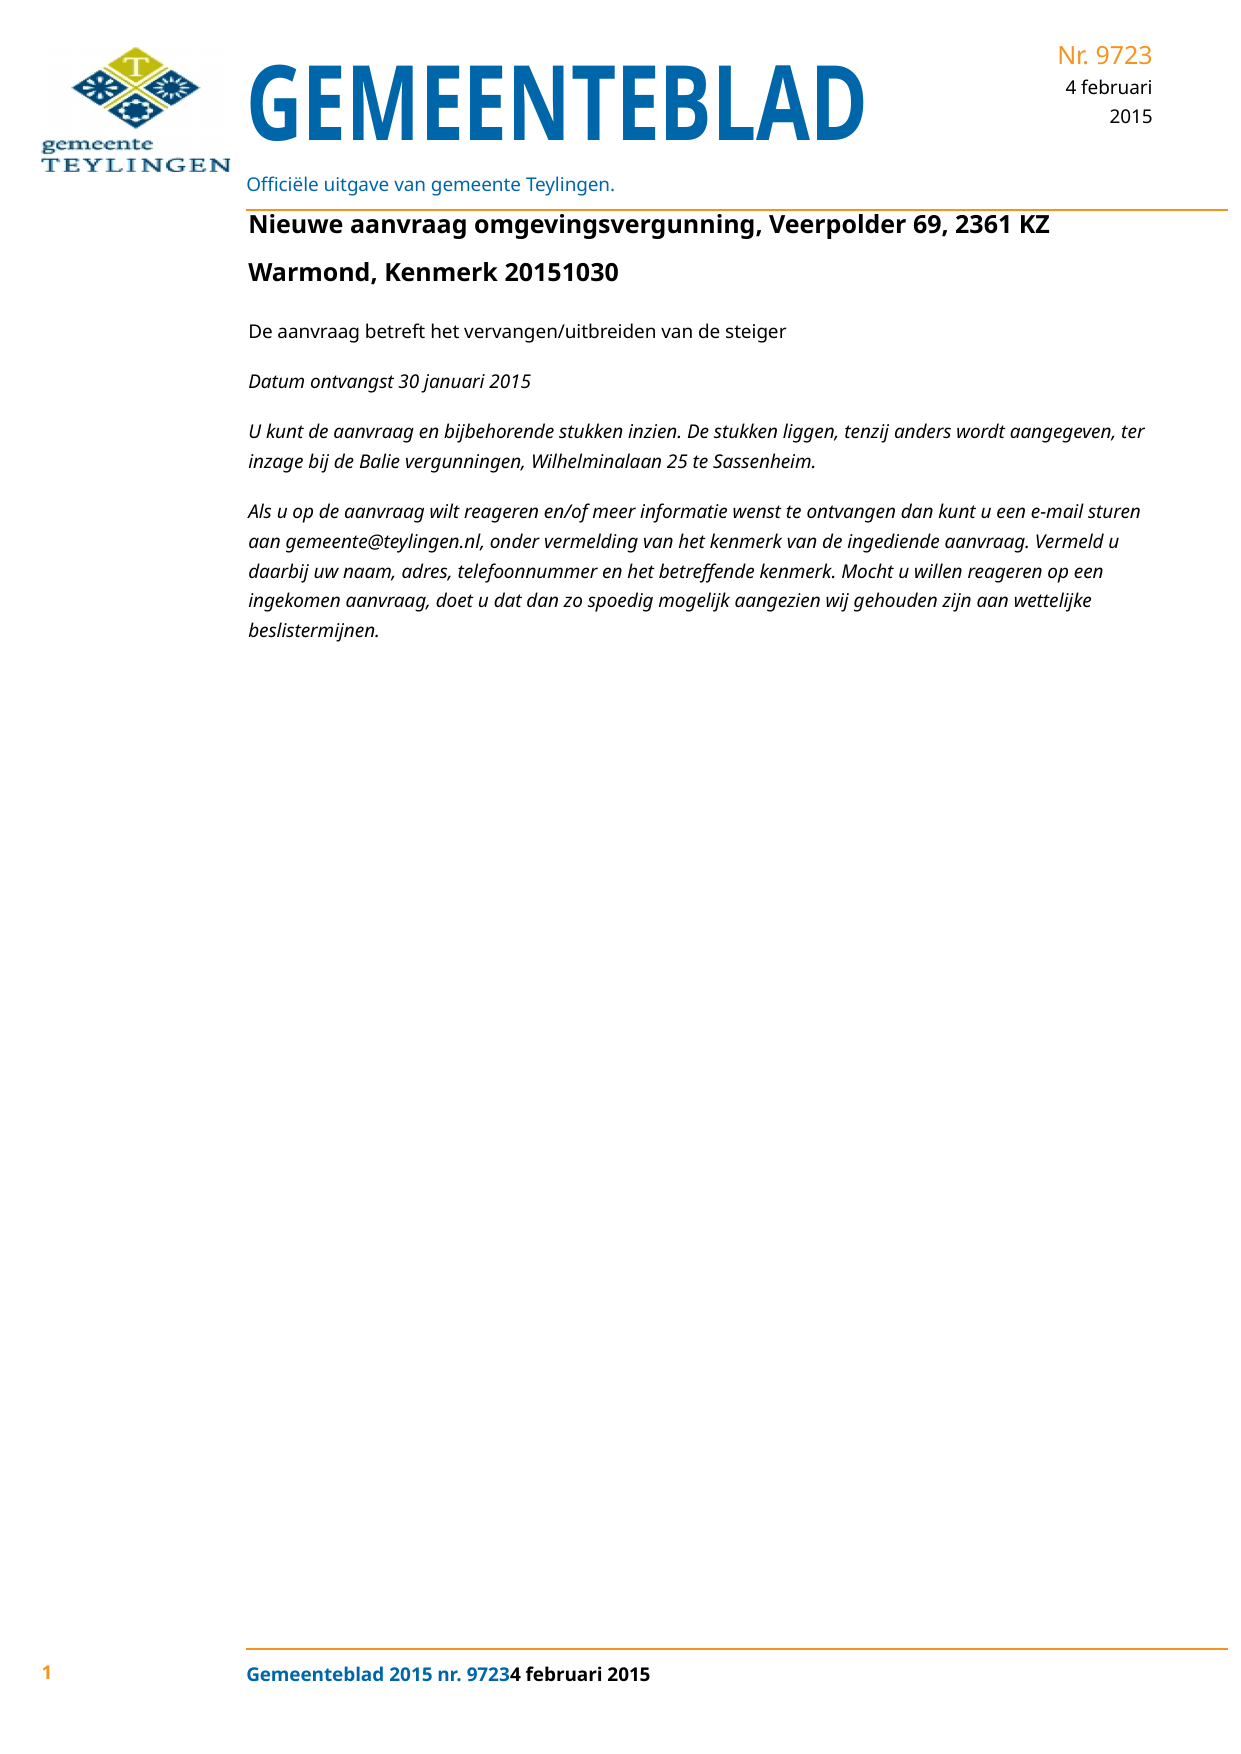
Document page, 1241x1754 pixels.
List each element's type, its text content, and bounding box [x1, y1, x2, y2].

text Nieuwe aanvraag omgevingsvergunning, Veerpolder 69, 2361 KZ Warmond, Kenmerk 20151030 [248, 211, 1152, 288]
text Als u op de aanvraag wilt reageren en/of meer informatie wenst te ontvangen dan kunt u een e-mail sturen aan gemeente@teylingen.nl, onder vermelding van het kenmerk van de ingediende aanvraag. Vermeld u daarbij uw naam, adres, telefoonnummer en het betreffende kenmerk. Mocht u willen reageren op een ingekomen aanvraag, doet u dat dan zo spoedig mogelijk aangezien wij gehouden zijn aan wettelijke beslistermijnen. [248, 499, 1152, 643]
picture [41, 47, 231, 172]
text U kunt de aanvraag en bijbehorende stukken inzien. De stukken liggen, tenzij anders wordt aangegeven, ter inzage bij de Balie vergunningen, Wilhelminalaan 25 te Sassenheim. [248, 419, 1152, 474]
text Datum ontvangst 30 januari 2015 [248, 368, 1152, 394]
text De aanvraag betreft het vervangen/uitbreiden van de steiger [248, 318, 1152, 344]
